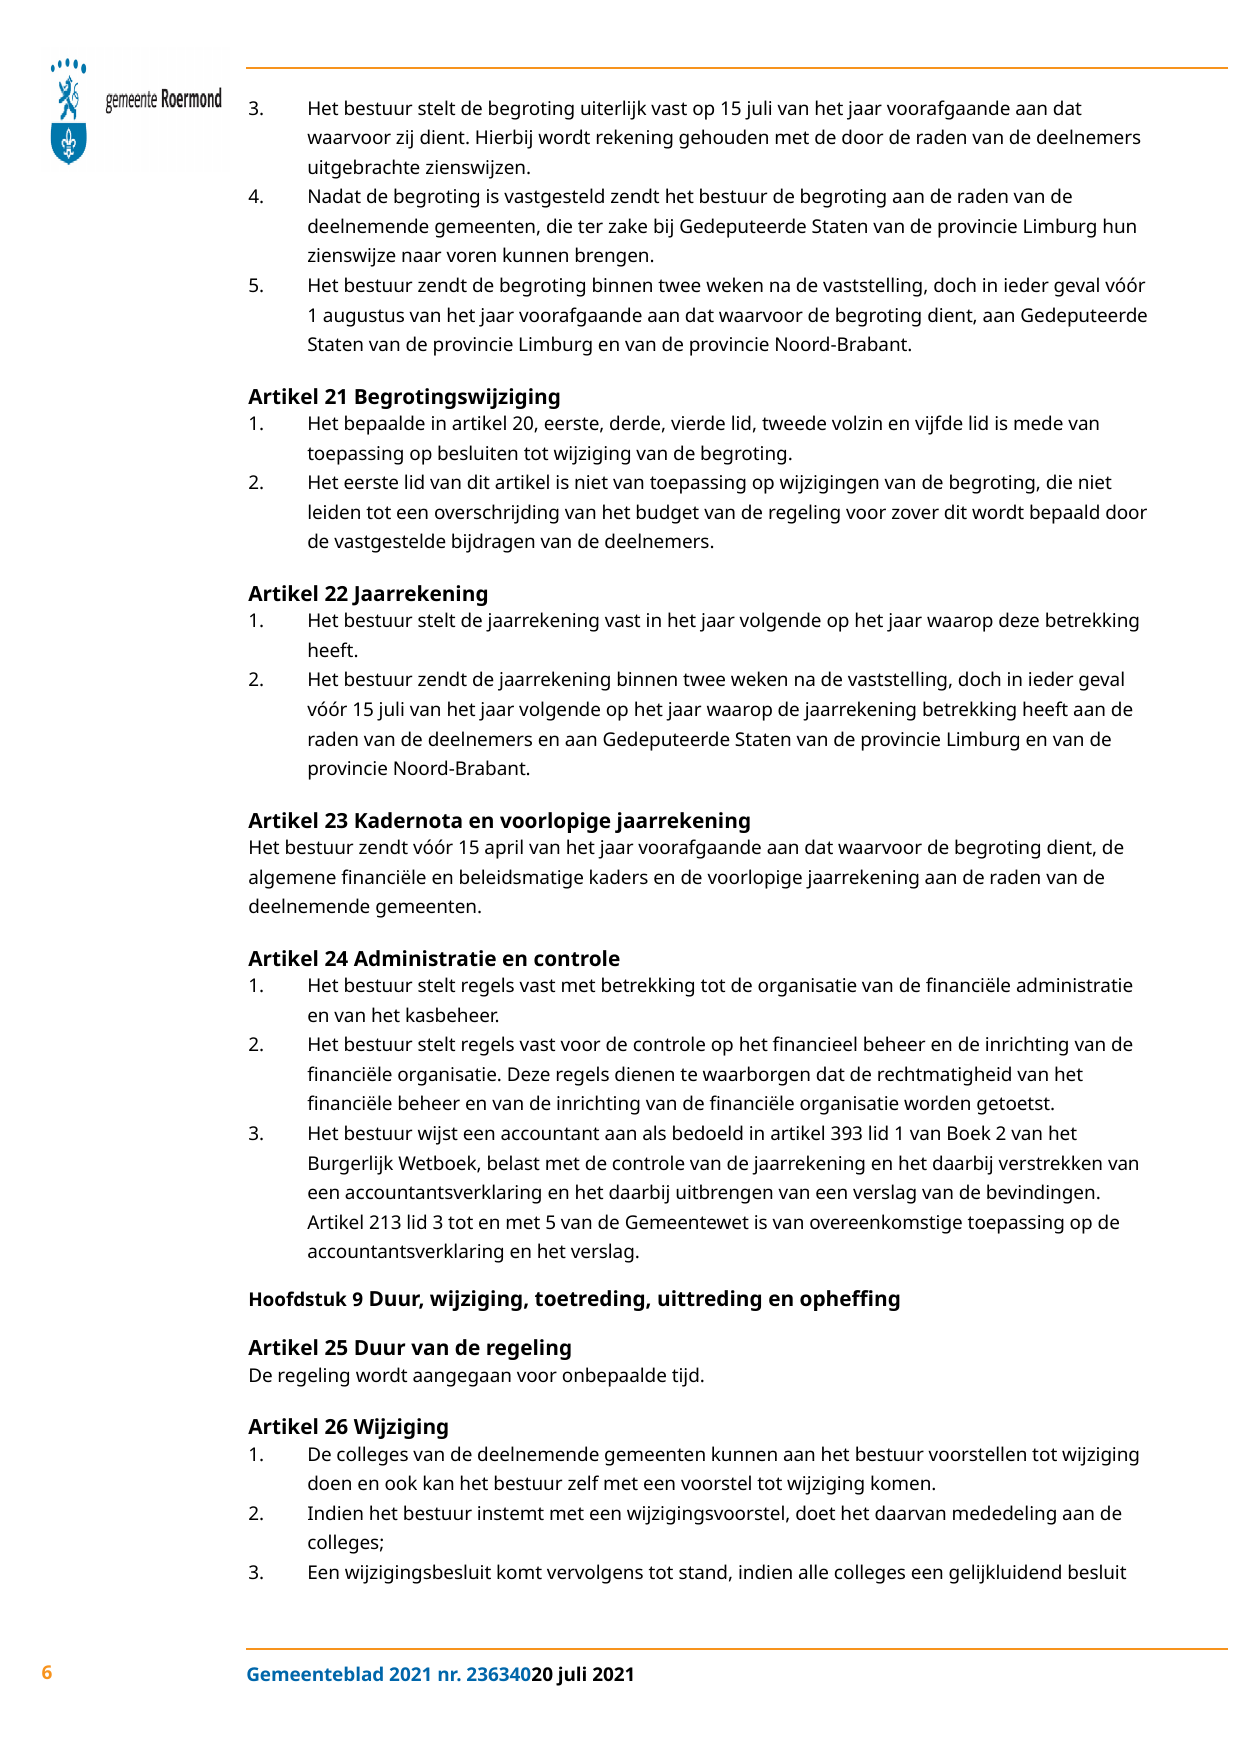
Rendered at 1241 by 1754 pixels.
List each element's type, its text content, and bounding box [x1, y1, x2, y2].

text Artikel 26 Wijziging [248, 1412, 1152, 1441]
text Het bestuur zendt vóór 15 april van het jaar voorafgaande aan dat waarvoor de begroting dient, de algemene financiële en beleidsmatige kaders en de voorlopige jaarrekening aan de raden van de deelnemende gemeenten. [248, 834, 1152, 919]
list Het bestuur zendt de begroting binnen twee weken na de vaststelling, doch in ieder geval vóór 1 augustus van het jaar voorafgaande aan dat waarvoor de begroting dient, aan Gedeputeerde Staten van de provincie Limburg en van de provincie Noord-Brabant. [248, 272, 1152, 357]
list De colleges van de deelnemende gemeenten kunnen aan het bestuur voorstellen tot wijziging doen en ook kan het bestuur zelf met een voorstel tot wijziging komen. [248, 1441, 1152, 1496]
list Een wijzigingsbesluit komt vervolgens tot stand, indien alle colleges een gelijkluidend besluit [248, 1559, 1152, 1585]
list Het bestuur stelt regels vast met betrekking tot de organisatie van de financiële administratie en van het kasbeheer. [248, 972, 1152, 1028]
text Hoofdstuk 9 Duur, wijziging, toetreding, uittreding en opheffing [248, 1284, 1152, 1313]
list Het bepaalde in artikel 20, eerste, derde, vierde lid, tweede volzin en vijfde lid is mede van toepassing op besluiten tot wijziging van de begroting. [248, 410, 1152, 466]
text Artikel 25 Duur van de regeling [248, 1333, 1152, 1362]
list Indien het bestuur instemt met een wijzigingsvoorstel, doet het daarvan mededeling aan de colleges; [248, 1500, 1152, 1555]
text Artikel 22 Jaarrekening [248, 579, 1152, 607]
picture [41, 47, 231, 172]
text De regeling wordt aangegaan voor onbepaalde tijd. [248, 1362, 1152, 1388]
text Artikel 21 Begrotingswijziging [248, 382, 1152, 410]
list Het bestuur zendt de jaarrekening binnen twee weken na de vaststelling, doch in ieder geval vóór 15 juli van het jaar volgende op het jaar waarop de jaarrekening betrekking heeft aan de raden van de deelnemers en aan Gedeputeerde Staten van de provincie Limburg en van de provincie Noord-Brabant. [248, 667, 1152, 781]
list Het bestuur stelt de begroting uiterlijk vast op 15 juli van het jaar voorafgaande aan dat waarvoor zij dient. Hierbij wordt rekening gehouden met de door de raden van de deelnemers uitgebrachte zienswijzen. [248, 95, 1152, 180]
text Artikel 24 Administratie en controle [248, 944, 1152, 972]
list Het eerste lid van dit artikel is niet van toepassing op wijzigingen van de begroting, die niet leiden tot een overschrijding van het budget van de regeling voor zover dit wordt bepaald door de vastgestelde bijdragen van de deelnemers. [248, 469, 1152, 554]
text Artikel 23 Kadernota en voorlopige jaarrekening [248, 806, 1152, 834]
list Het bestuur stelt de jaarrekening vast in het jaar volgende op het jaar waarop deze betrekking heeft. [248, 607, 1152, 663]
list Het bestuur stelt regels vast voor de controle op het financieel beheer en de inrichting van de financiële organisatie. Deze regels dienen te waarborgen dat de rechtmatigheid van het financiële beheer en van de inrichting van de financiële organisatie worden getoetst. [248, 1031, 1152, 1116]
list Het bestuur wijst een accountant aan als bedoeld in artikel 393 lid 1 van Boek 2 van het Burgerlijk Wetboek, belast met de controle van de jaarrekening en het daarbij verstrekken van een accountantsverklaring en het daarbij uitbrengen van een verslag van de bevindingen. Artikel 213 lid 3 tot en met 5 van de Gemeentewet is van overeenkomstige toepassing op de accountantsverklaring en het verslag. [248, 1120, 1152, 1264]
list Nadat de begroting is vastgesteld zendt het bestuur de begroting aan de raden van de deelnemende gemeenten, die ter zake bij Gedeputeerde Staten van de provincie Limburg hun zienswijze naar voren kunnen brengen. [248, 183, 1152, 268]
